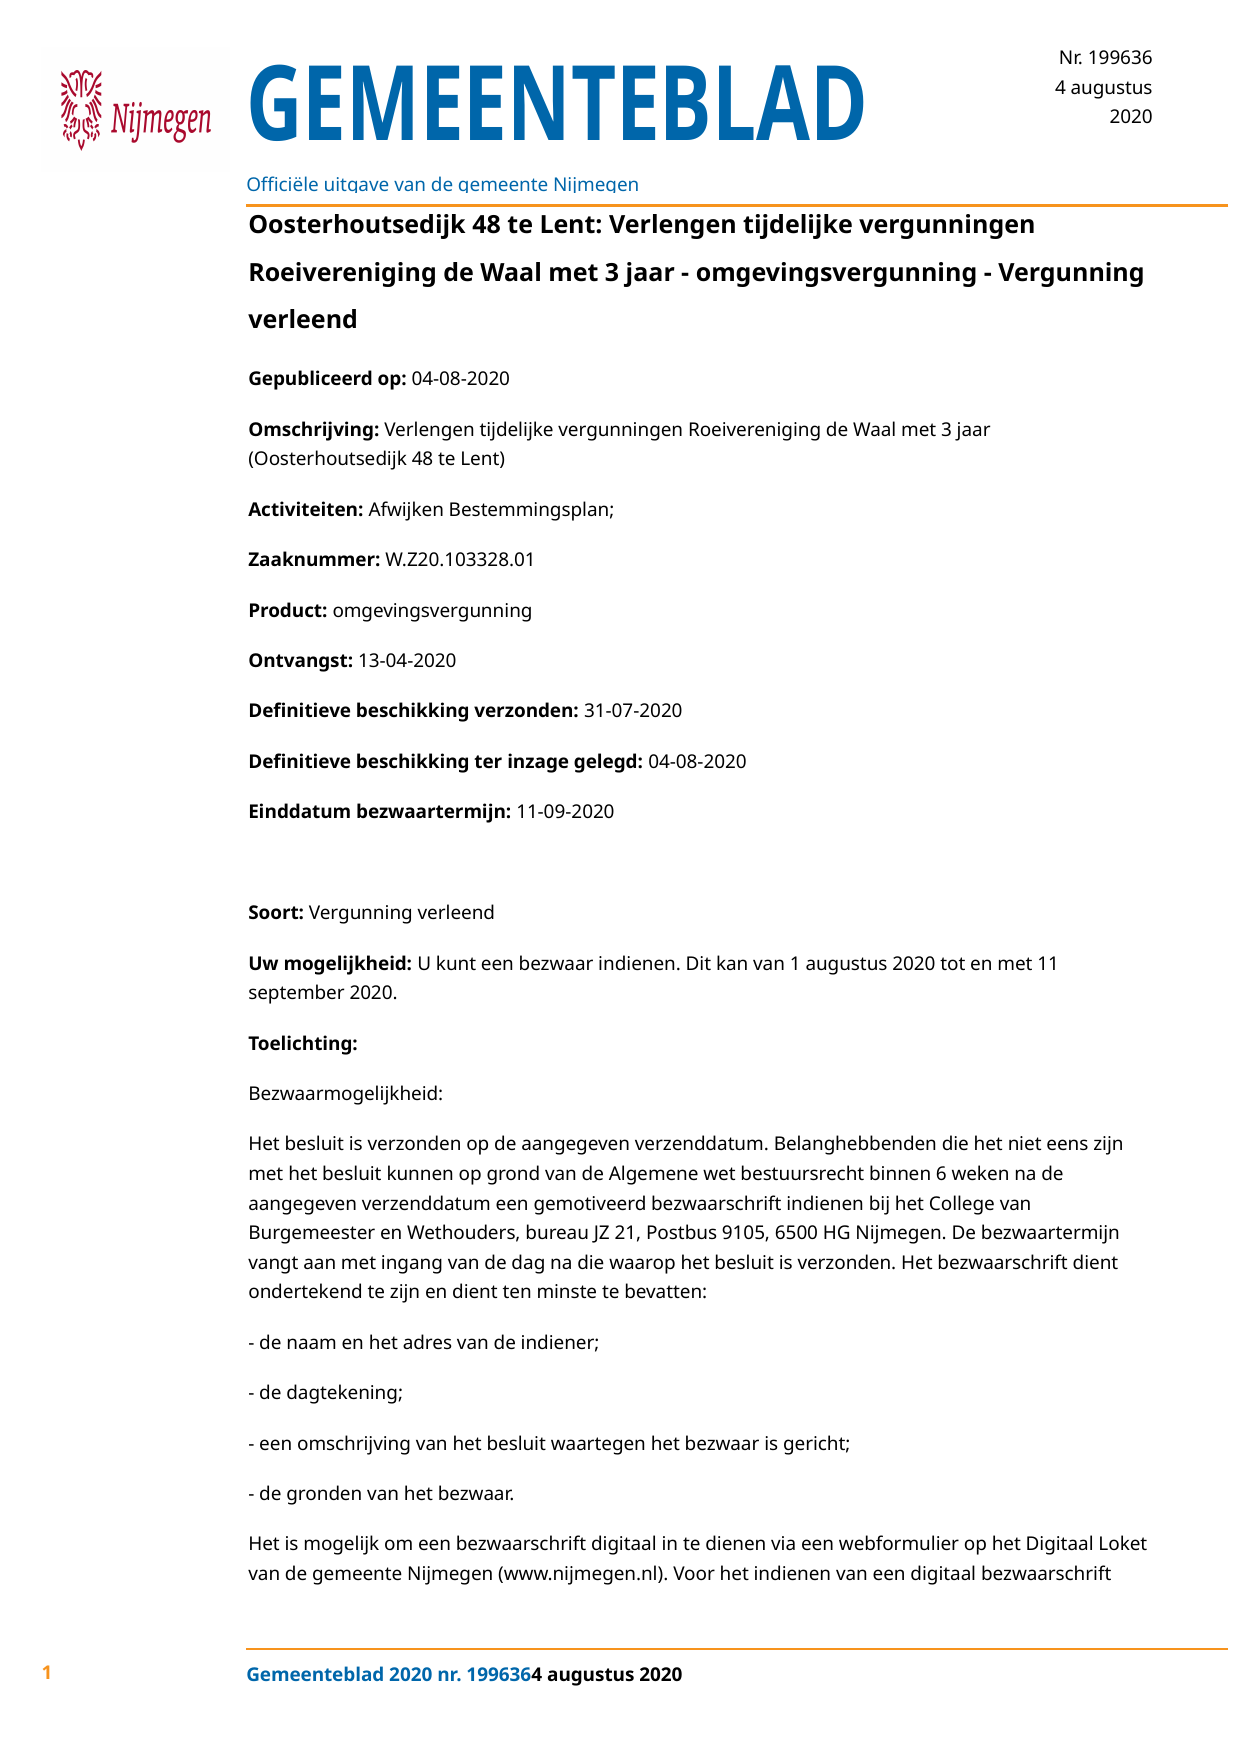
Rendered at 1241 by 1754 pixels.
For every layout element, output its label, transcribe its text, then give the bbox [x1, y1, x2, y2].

text - een omschrijving van het besluit waartegen het bezwaar is gericht; [248, 1430, 1152, 1455]
picture [41, 47, 231, 172]
text Gepubliceerd op: 04-08-2020 [248, 366, 1152, 391]
text - de naam en het adres van de indiener; [248, 1329, 1152, 1354]
text Oosterhoutsedijk 48 te Lent: Verlengen tijdelijke vergunningen Roeivereniging de Waal met 3 jaar - omgevingsvergunning - Vergunning verleend [248, 207, 1152, 336]
text Product: omgevingsvergunning [248, 597, 1152, 622]
text - de dagtekening; [248, 1379, 1152, 1405]
text Toelichting: [248, 1030, 1152, 1055]
text Definitieve beschikking ter inzage gelegd: 04-08-2020 [248, 748, 1152, 774]
text Het is mogelijk om een bezwaarschrift digitaal in te dienen via een webformulier op het Digitaal Loket van de gemeente Nijmegen (www.nijmegen.nl). Voor het indienen van een digitaal bezwaarschrift [248, 1531, 1152, 1586]
text Activiteiten: Afwijken Bestemmingsplan; [248, 496, 1152, 522]
text Omschrijving: Verlengen tijdelijke vergunningen Roeivereniging de Waal met 3 jaar (Oosterhoutsedijk 48 te Lent) [248, 416, 1152, 471]
text Uw mogelijkheid: U kunt een bezwaar indienen. Dit kan van 1 augustus 2020 tot en met 11 september 2020. [248, 950, 1152, 1005]
text - de gronden van het bezwaar. [248, 1480, 1152, 1506]
text Definitieve beschikking verzonden: 31-07-2020 [248, 698, 1152, 723]
text Ontvangst: 13-04-2020 [248, 647, 1152, 673]
text Einddatum bezwaartermijn: 11-09-2020 [248, 798, 1152, 824]
text Soort: Vergunning verleend [248, 899, 1152, 925]
text Zaaknummer: W.Z20.103328.01 [248, 546, 1152, 572]
text Het besluit is verzonden op de aangegeven verzenddatum. Belanghebbenden die het niet eens zijn met het besluit kunnen op grond van de Algemene wet bestuursrecht binnen 6 weken na de aangegeven verzenddatum een gemotiveerd bezwaarschrift indienen bij het College van Burgemeester en Wethouders, bureau JZ 21, Postbus 9105, 6500 HG Nijmegen. De bezwaartermijn vangt aan met ingang van de dag na die waarop het besluit is verzonden. Het bezwaarschrift dient ondertekend te zijn en dient ten minste te bevatten: [248, 1131, 1152, 1304]
text Bezwaarmogelijkheid: [248, 1080, 1152, 1106]
